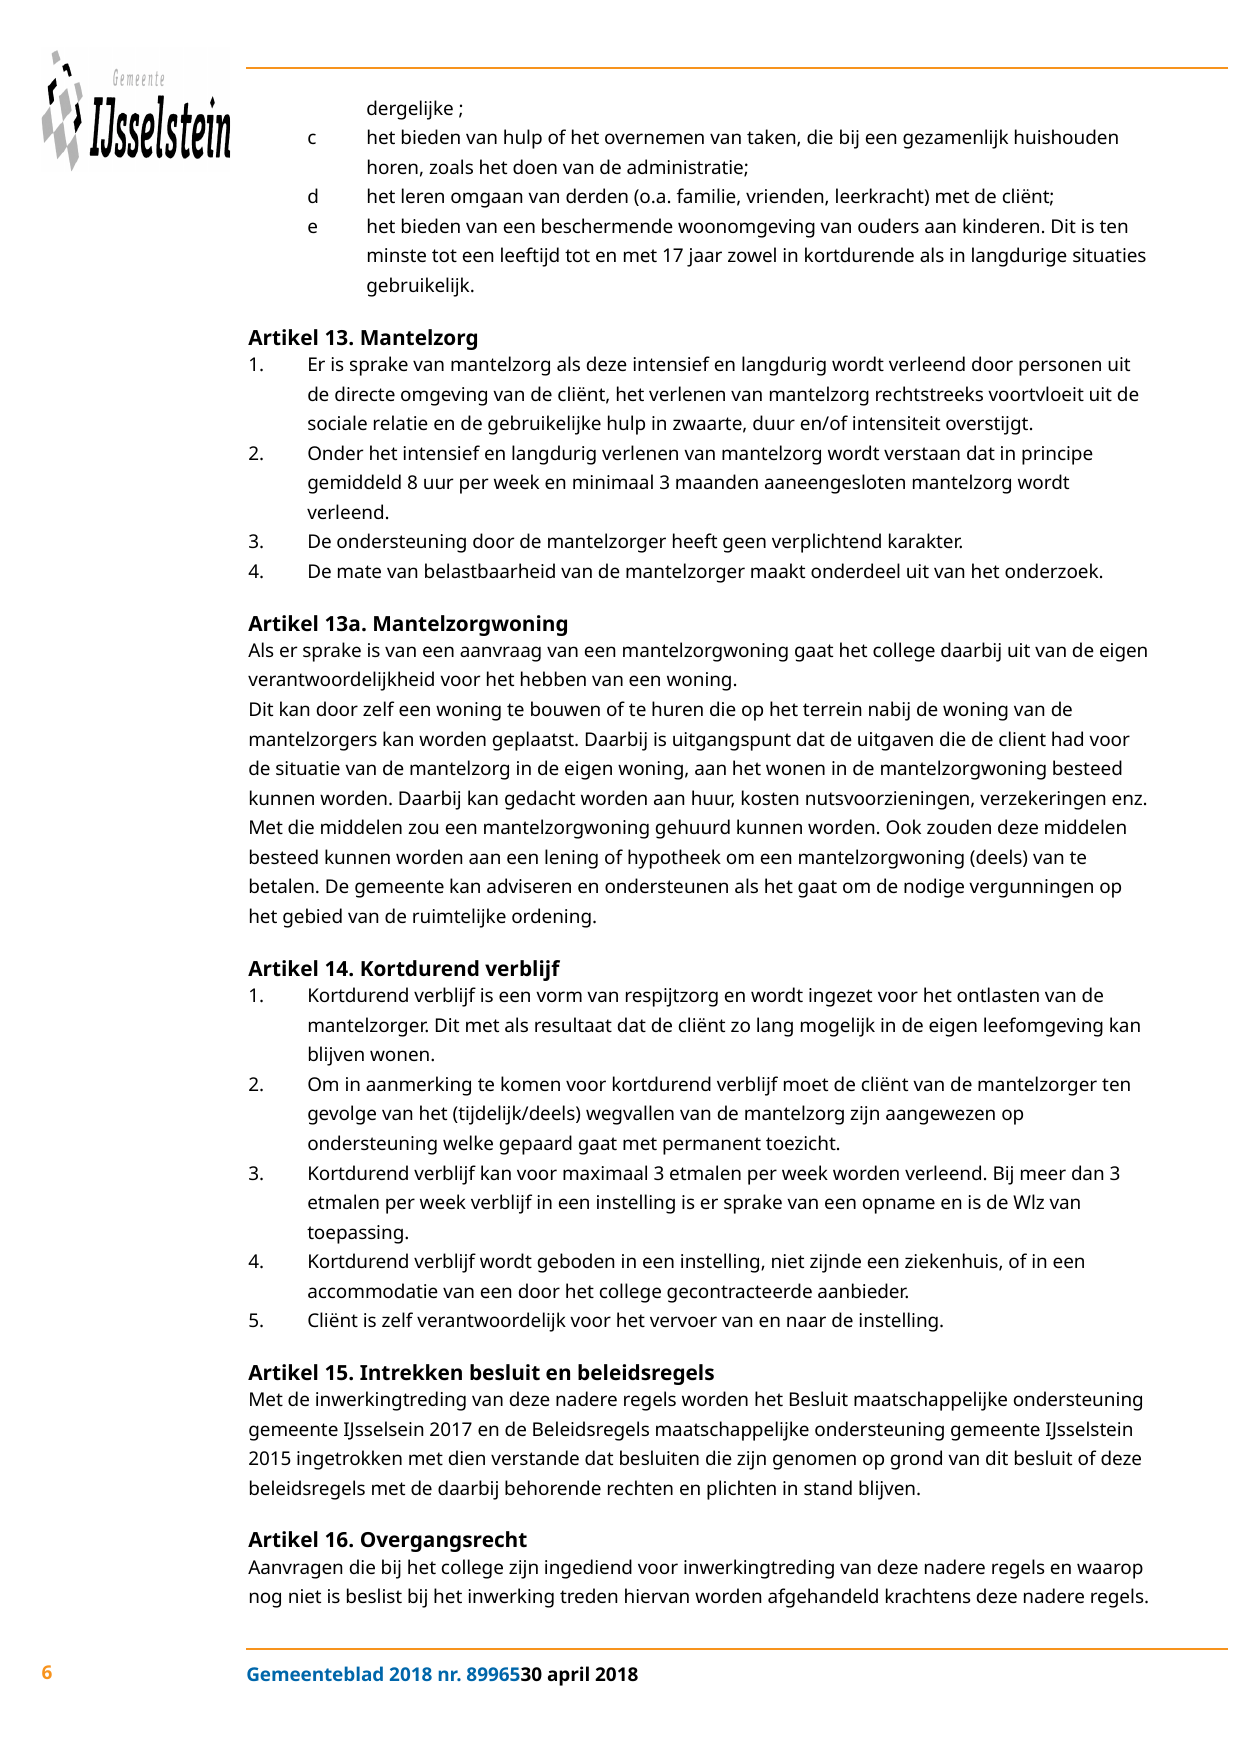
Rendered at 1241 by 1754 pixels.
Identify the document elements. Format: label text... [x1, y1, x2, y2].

list Om in aanmerking te komen voor kortdurend verblijf moet de cliënt van de mantelzorger ten gevolge van het (tijdelijk/deels) wegvallen van de mantelzorg zijn aangewezen op ondersteuning welke gepaard gaat met permanent toezicht. [248, 1071, 1152, 1156]
text Artikel 14. Kortdurend verblijf [248, 954, 1152, 982]
picture [41, 47, 231, 172]
text Artikel 16. Overgangsrecht [248, 1526, 1152, 1554]
list De ondersteuning door de mantelzorger heeft geen verplichtend karakter. [248, 529, 1152, 554]
text Met de inwerkingtreding van deze nadere regels worden het Besluit maatschappelijke ondersteuning gemeente IJsselsein 2017 en de Beleidsregels maatschappelijke ondersteuning gemeente IJsselstein 2015 ingetrokken met dien verstande dat besluiten die zijn genomen op grond van dit besluit of deze beleidsregels met de daarbij behorende rechten en plichten in stand blijven. [248, 1386, 1152, 1501]
list Cliënt is zelf verantwoordelijk voor het vervoer van en naar de instelling. [248, 1308, 1152, 1333]
text Artikel 13. Mantelzorg [248, 323, 1152, 351]
list het bieden van hulp of het overnemen van taken, die bij een gezamenlijk huishouden horen, zoals het doen van de administratie; [307, 124, 1152, 180]
list Onder het intensief en langdurig verlenen van mantelzorg wordt verstaan dat in principe gemiddeld 8 uur per week en minimaal 3 maanden aaneengesloten mantelzorg wordt verleend. [248, 440, 1152, 525]
list het bieden van een beschermende woonomgeving van ouders aan kinderen. Dit is ten minste tot een leeftijd tot en met 17 jaar zowel in kortdurende als in langdurige situaties gebruikelijk. [307, 213, 1152, 298]
list Kortdurend verblijf is een vorm van respijtzorg en wordt ingezet voor het ontlasten van de mantelzorger. Dit met als resultaat dat de cliënt zo lang mogelijk in de eigen leefomgeving kan blijven wonen. [248, 982, 1152, 1067]
text Dit kan door zelf een woning te bouwen of te huren die op het terrein nabij de woning van de mantelzorgers kan worden geplaatst. Daarbij is uitgangspunt dat de uitgaven die de client had voor de situatie van de mantelzorg in de eigen woning, aan het wonen in de mantelzorgwoning besteed kunnen worden. Daarbij kan gedacht worden aan huur, kosten nutsvoorzieningen, verzekeringen enz. Met die middelen zou een mantelzorgwoning gehuurd kunnen worden. Ook zouden deze middelen besteed kunnen worden aan een lening of hypotheek om een mantelzorgwoning (deels) van te betalen. De gemeente kan adviseren en ondersteunen als het gaat om de nodige vergunningen op het gebied van de ruimtelijke ordening. [248, 696, 1152, 929]
list Er is sprake van mantelzorg als deze intensief en langdurig wordt verleend door personen uit de directe omgeving van de cliënt, het verlenen van mantelzorg rechtstreeks voortvloeit uit de sociale relatie en de gebruikelijke hulp in zwaarte, duur en/of intensiteit overstijgt. [248, 351, 1152, 436]
text Artikel 15. Intrekken besluit en beleidsregels [248, 1358, 1152, 1386]
text Als er sprake is van een aanvraag van een mantelzorgwoning gaat het college daarbij uit van de eigen verantwoordelijkheid voor het hebben van een woning. [248, 637, 1152, 692]
text Aanvragen die bij het college zijn ingediend voor inwerkingtreding van deze nadere regels en waarop nog niet is beslist bij het inwerking treden hiervan worden afgehandeld krachtens deze nadere regels. [248, 1554, 1152, 1609]
text Artikel 13a. Mantelzorgwoning [248, 609, 1152, 637]
list De mate van belastbaarheid van de mantelzorger maakt onderdeel uit van het onderzoek. [248, 558, 1152, 584]
list het leren omgaan van derden (o.a. familie, vrienden, leerkracht) met de cliënt; [307, 183, 1152, 209]
list Kortdurend verblijf wordt geboden in een instelling, niet zijnde een ziekenhuis, of in een accommodatie van een door het college gecontracteerde aanbieder. [248, 1248, 1152, 1304]
list dergelijke ; [307, 95, 1152, 121]
list Kortdurend verblijf kan voor maximaal 3 etmalen per week worden verleend. Bij meer dan 3 etmalen per week verblijf in een instelling is er sprake van een opname en is de Wlz van toepassing. [248, 1160, 1152, 1244]
